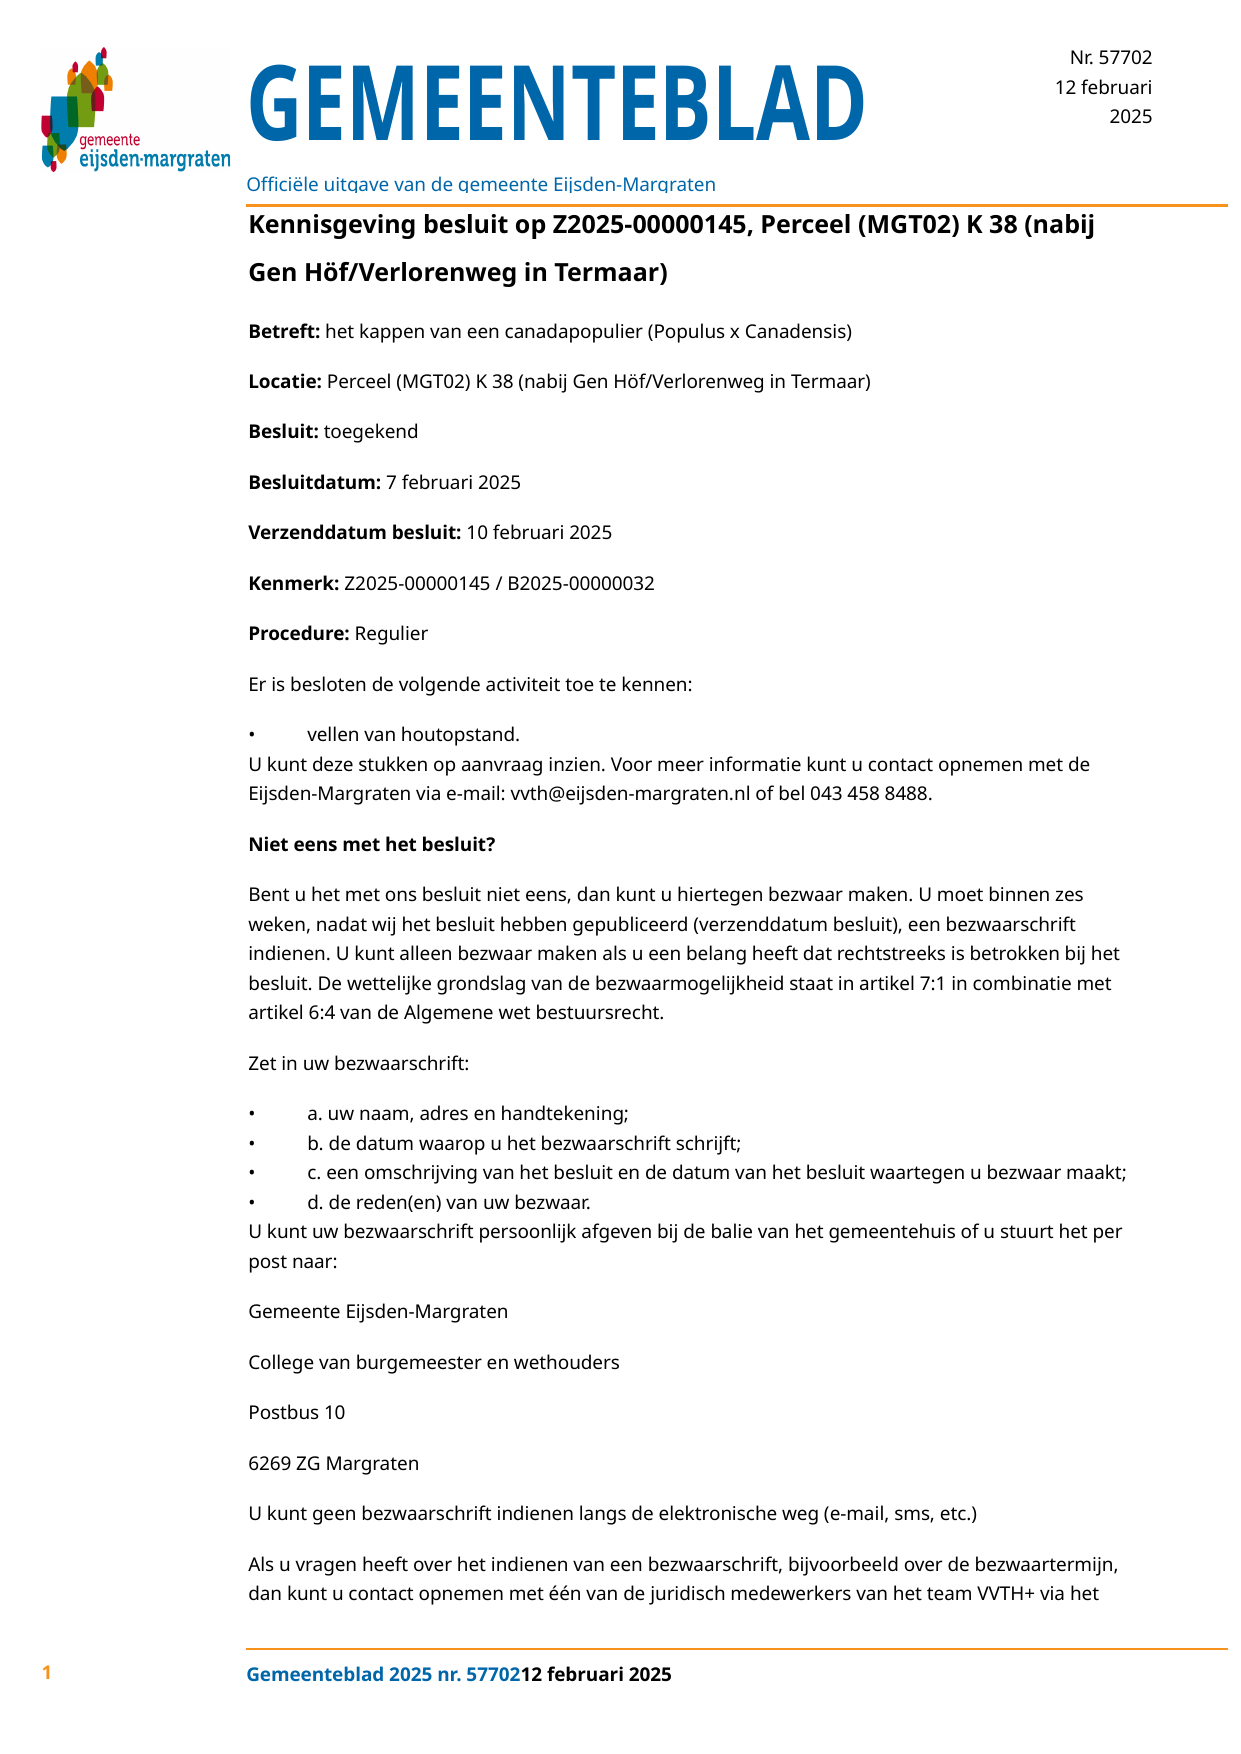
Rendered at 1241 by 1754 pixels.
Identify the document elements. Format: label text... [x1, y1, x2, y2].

text Betreft: het kappen van een canadapopulier (Populus x Canadensis) [248, 318, 1152, 344]
text Verzenddatum besluit: 10 februari 2025 [248, 519, 1152, 545]
list c. een omschrijving van het besluit en de datum van het besluit waartegen u bezwaar maakt; [248, 1159, 1152, 1185]
text College van burgemeester en wethouders [248, 1349, 1152, 1375]
text U kunt uw bezwaarschrift persoonlijk afgeven bij de balie van het gemeentehuis of u stuurt het per post naar: [248, 1219, 1152, 1274]
list a. uw naam, adres en handtekening; [248, 1100, 1152, 1126]
text Er is besloten de volgende activiteit toe te kennen: [248, 671, 1152, 697]
text Niet eens met het besluit? [248, 831, 1152, 857]
text Gemeente Eijsden-Margraten [248, 1299, 1152, 1324]
text Besluit: toegekend [248, 419, 1152, 444]
text Kennisgeving besluit op Z2025-00000145, Perceel (MGT02) K 38 (nabij Gen Höf/Verlorenweg in Termaar) [248, 207, 1152, 288]
text Als u vragen heeft over het indienen van een bezwaarschrift, bijvoorbeeld over de bezwaartermijn, dan kunt u contact opnemen met één van de juridisch medewerkers van het team VVTH+ via het [248, 1551, 1152, 1606]
text Bent u het met ons besluit niet eens, dan kunt u hiertegen bezwaar maken. U moet binnen zes weken, nadat wij het besluit hebben gepubliceerd (verzenddatum besluit), een bezwaarschrift indienen. U kunt alleen bezwaar maken als u een belang heeft dat rechtstreeks is betrokken bij het besluit. De wettelijke grondslag van de bezwaarmogelijkheid staat in artikel 7:1 in combinatie met artikel 6:4 van de Algemene wet bestuursrecht. [248, 881, 1152, 1025]
text 6269 ZG Margraten [248, 1450, 1152, 1476]
list vellen van houtopstand. [248, 721, 1152, 747]
text U kunt deze stukken op aanvraag inzien. Voor meer informatie kunt u contact opnemen met de Eijsden-Margraten via e-mail: vvth@eijsden-margraten.nl of bel 043 458 8488. [248, 751, 1152, 806]
text U kunt geen bezwaarschrift indienen langs de elektronische weg (e-mail, sms, etc.) [248, 1500, 1152, 1526]
text Besluitdatum: 7 februari 2025 [248, 469, 1152, 495]
text Locatie: Perceel (MGT02) K 38 (nabij Gen Höf/Verlorenweg in Termaar) [248, 368, 1152, 394]
text Procedure: Regulier [248, 620, 1152, 646]
picture [41, 47, 231, 172]
text Postbus 10 [248, 1399, 1152, 1425]
list b. de datum waarop u het bezwaarschrift schrijft; [248, 1130, 1152, 1156]
text Zet in uw bezwaarschrift: [248, 1050, 1152, 1076]
text Kenmerk: Z2025-00000145 / B2025-00000032 [248, 570, 1152, 596]
list d. de reden(en) van uw bezwaar. [248, 1189, 1152, 1215]
